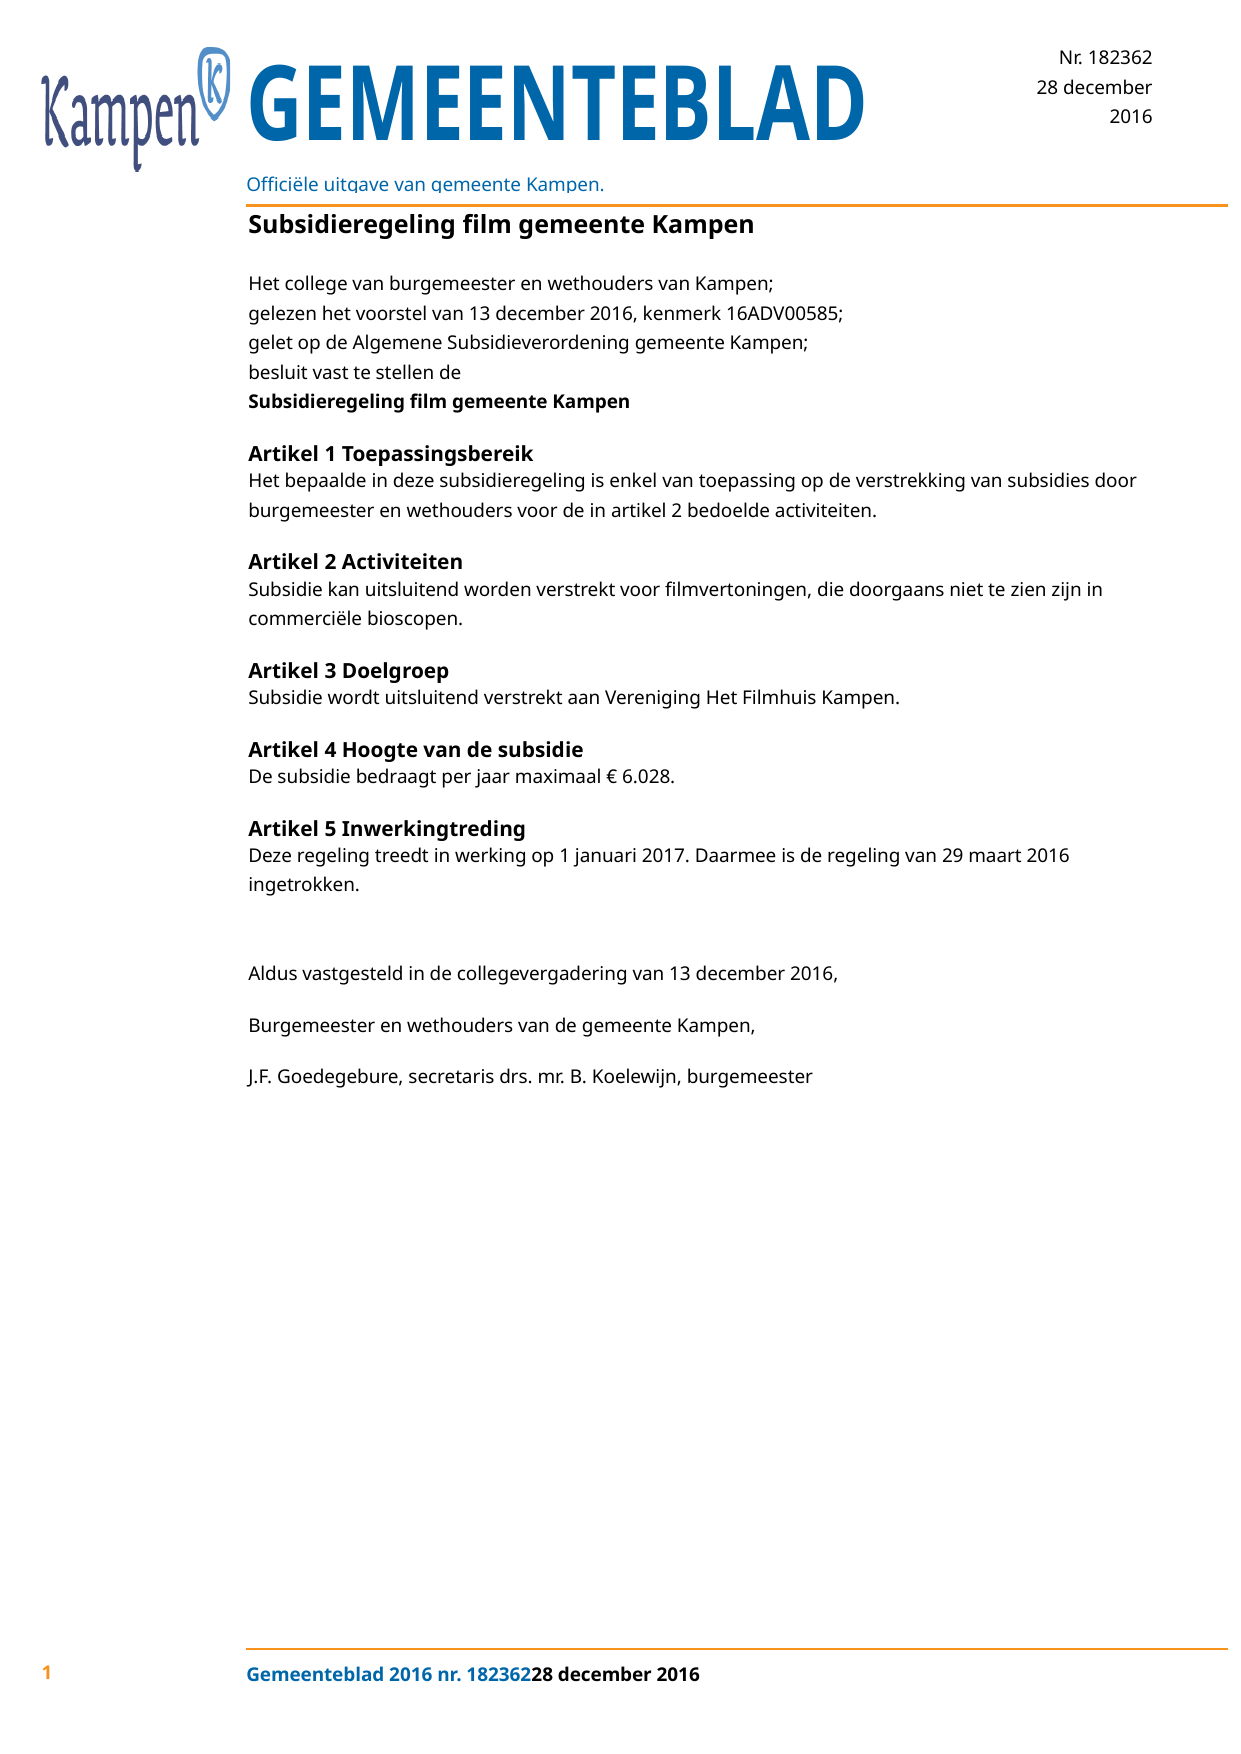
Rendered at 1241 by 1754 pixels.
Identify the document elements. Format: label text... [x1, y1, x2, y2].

text Subsidieregeling film gemeente Kampen [248, 389, 1152, 414]
text Burgemeester en wethouders van de gemeente Kampen, [248, 1012, 1152, 1038]
text Het bepaalde in deze subsidieregeling is enkel van toepassing op de verstrekking van subsidies door burgemeester en wethouders voor de in artikel 2 bedoelde activiteiten. [248, 467, 1152, 523]
text J.F. Goedegebure, secretaris drs. mr. B. Koelewijn, burgemeester [248, 1063, 1152, 1089]
text Subsidie kan uitsluitend worden verstrekt voor filmvertoningen, die doorgaans niet te zien zijn in commerciële bioscopen. [248, 576, 1152, 631]
text Artikel 1 Toepassingsbereik [248, 439, 1152, 467]
text Artikel 3 Doelgroep [248, 656, 1152, 684]
text Deze regeling treedt in werking op 1 januari 2017. Daarmee is de regeling van 29 maart 2016 ingetrokken. [248, 842, 1152, 897]
text besluit vast te stellen de [248, 359, 1152, 385]
text De subsidie bedraagt per jaar maximaal € 6.028. [248, 763, 1152, 789]
text Subsidieregeling film gemeente Kampen [248, 207, 1152, 241]
text Het college van burgemeester en wethouders van Kampen; [248, 270, 1152, 296]
text Artikel 2 Activiteiten [248, 547, 1152, 576]
picture [41, 47, 231, 172]
text Aldus vastgesteld in de collegevergadering van 13 december 2016, [248, 960, 1152, 986]
text Subsidie wordt uitsluitend verstrekt aan Vereniging Het Filmhuis Kampen. [248, 684, 1152, 710]
text gelezen het voorstel van 13 december 2016, kenmerk 16ADV00585; [248, 300, 1152, 326]
text gelet op de Algemene Subsidieverordening gemeente Kampen; [248, 329, 1152, 355]
text Artikel 5 Inwerkingtreding [248, 814, 1152, 842]
text Artikel 4 Hoogte van de subsidie [248, 735, 1152, 763]
